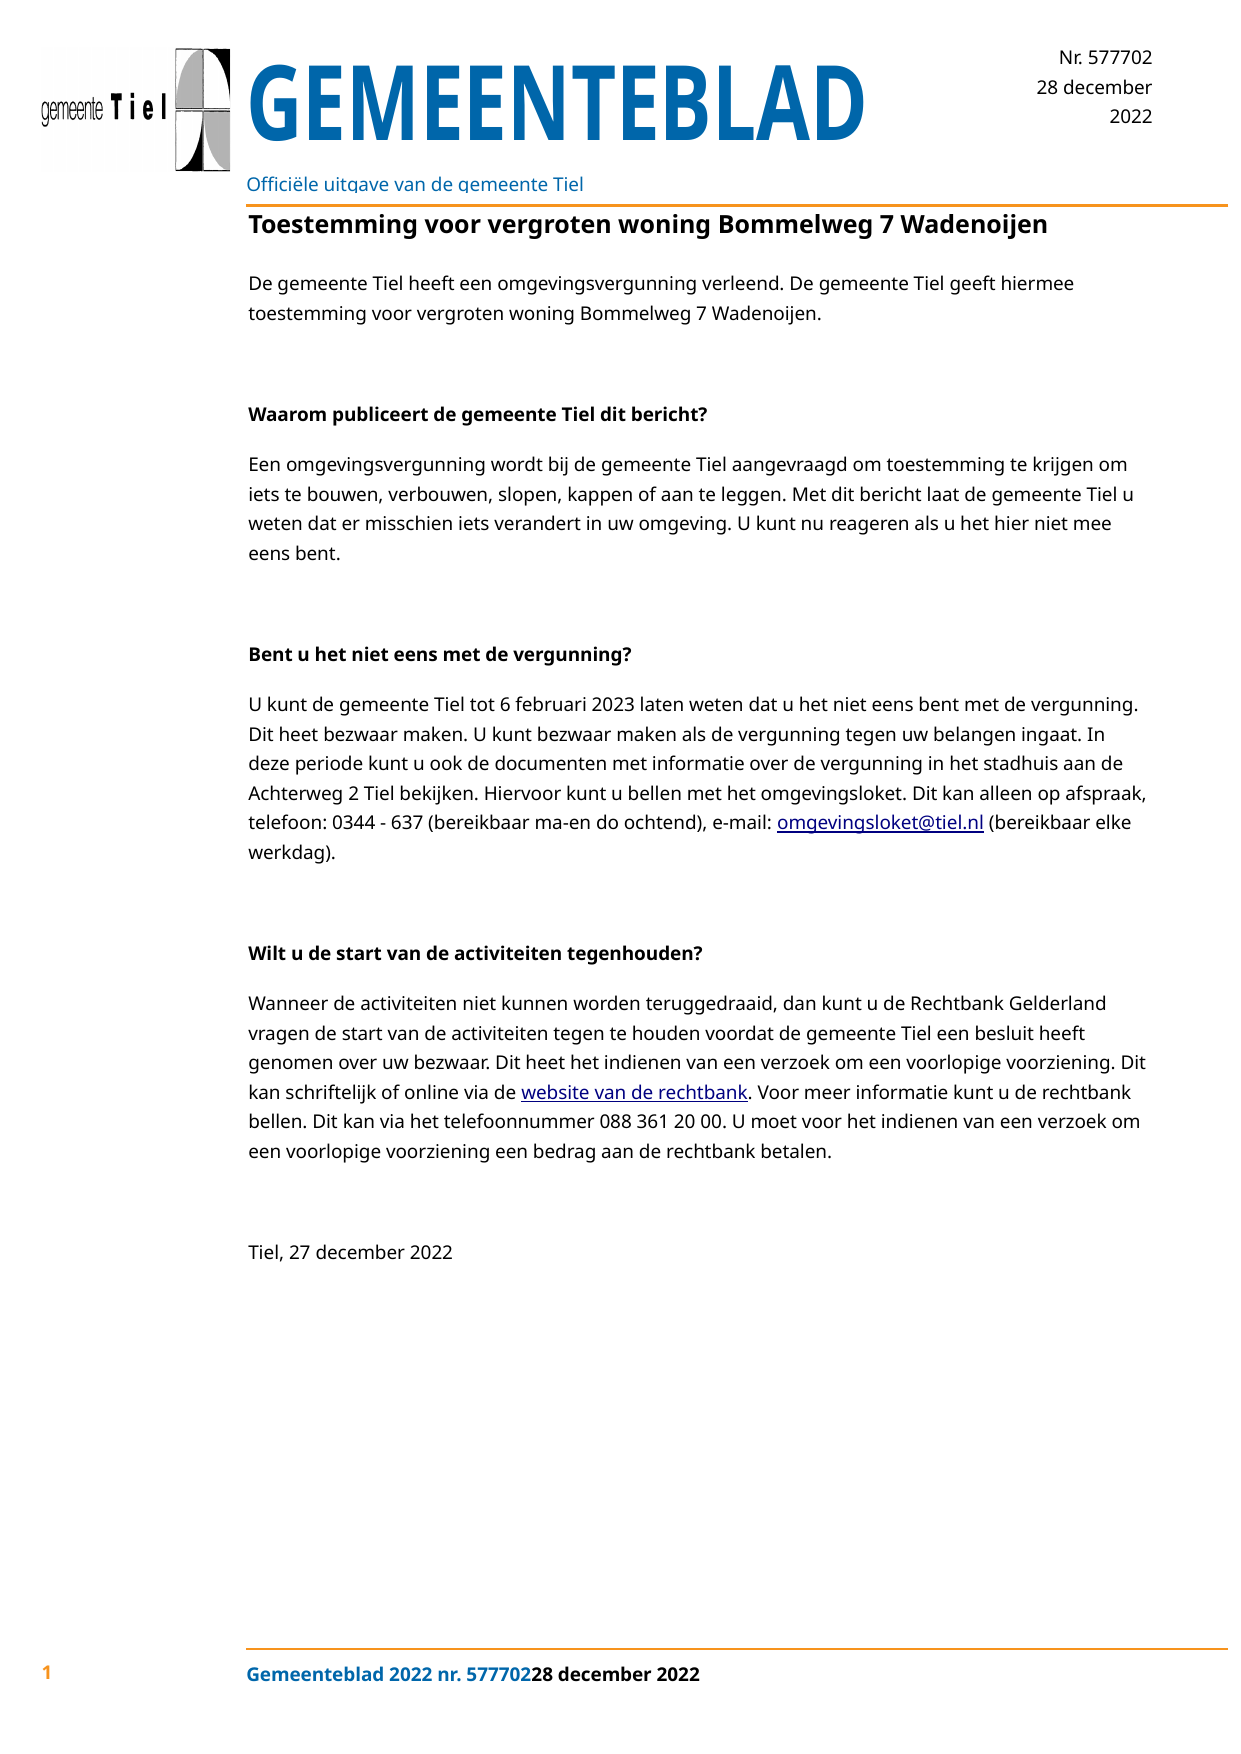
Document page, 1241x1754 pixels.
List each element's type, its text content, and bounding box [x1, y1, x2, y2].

text Wanneer de activiteiten niet kunnen worden teruggedraaid, dan kunt u de Rechtbank Gelderland vragen de start van de activiteiten tegen te houden voordat de gemeente Tiel een besluit heeft genomen over uw bezwaar. Dit heet het indienen van een verzoek om een voorlopige voorziening. Dit kan schriftelijk of online via de website van de rechtbank. Voor meer informatie kunt u de rechtbank bellen. Dit kan via het telefoonnummer 088 361 20 00. U moet voor het indienen van een verzoek om een voorlopige voorziening een bedrag aan de rechtbank betalen. [248, 990, 1152, 1164]
text U kunt de gemeente Tiel tot 6 februari 2023 laten weten dat u het niet eens bent met de vergunning. Dit heet bezwaar maken. U kunt bezwaar maken als de vergunning tegen uw belangen ingaat. In deze periode kunt u ook de documenten met informatie over de vergunning in het stadhuis aan de Achterweg 2 Tiel bekijken. Hiervoor kunt u bellen met het omgevingsloket. Dit kan alleen op afspraak, telefoon: 0344 - 637 (bereikbaar ma-en do ochtend), e-mail: omgevingsloket@tiel.nl (bereikbaar elke werkdag). [248, 691, 1152, 865]
text Toestemming voor vergroten woning Bommelweg 7 Wadenoijen [248, 207, 1152, 241]
text Waarom publiceert de gemeente Tiel dit bericht? [248, 401, 1152, 426]
text Wilt u de start van de activiteiten tegenhouden? [248, 940, 1152, 966]
picture [41, 47, 231, 172]
text Tiel, 27 december 2022 [248, 1239, 1152, 1265]
text Bent u het niet eens met de vergunning? [248, 641, 1152, 666]
text De gemeente Tiel heeft een omgevingsvergunning verleend. De gemeente Tiel geeft hiermee toestemming voor vergroten woning Bommelweg 7 Wadenoijen. [248, 270, 1152, 326]
text Een omgevingsvergunning wordt bij de gemeente Tiel aangevraagd om toestemming te krijgen om iets te bouwen, verbouwen, slopen, kappen of aan te leggen. Met dit bericht laat de gemeente Tiel u weten dat er misschien iets verandert in uw omgeving. U kunt nu reageren als u het hier niet mee eens bent. [248, 451, 1152, 566]
